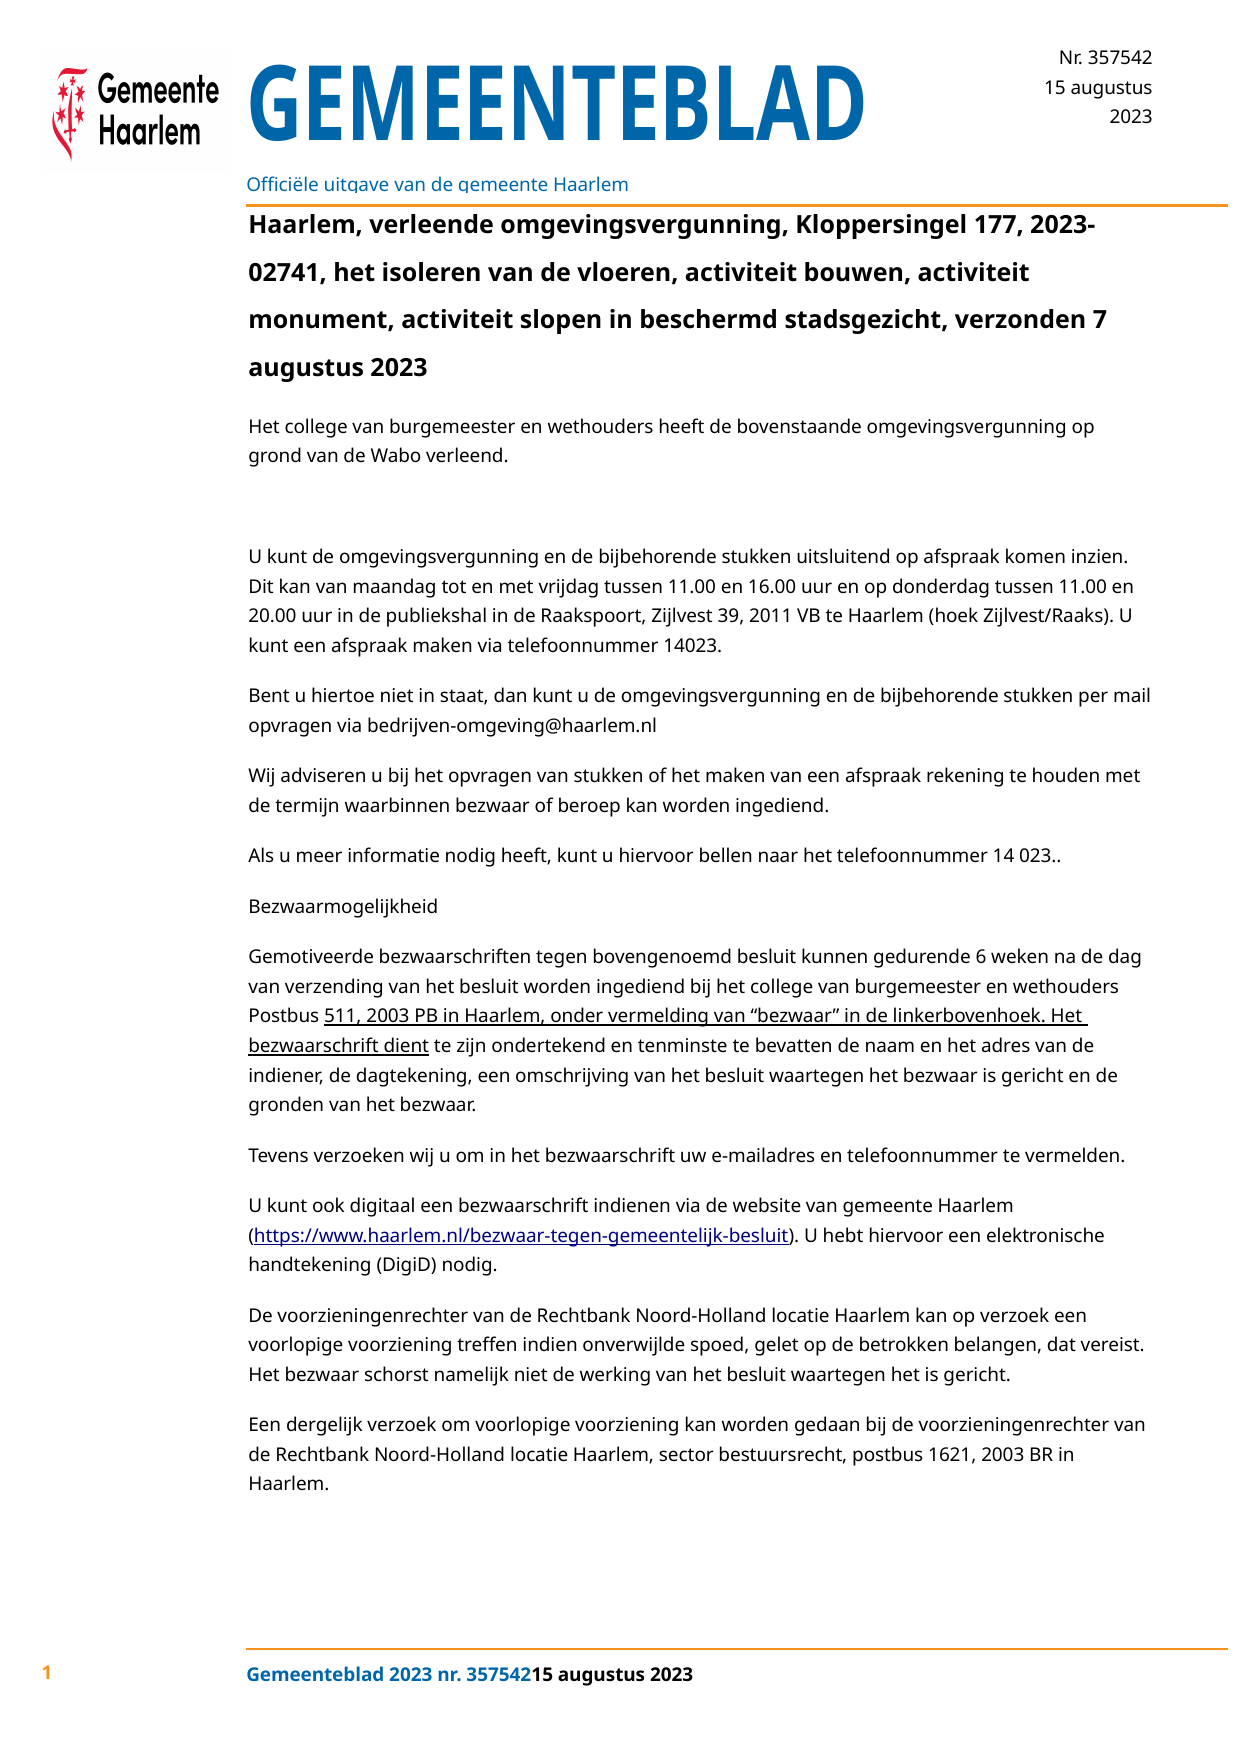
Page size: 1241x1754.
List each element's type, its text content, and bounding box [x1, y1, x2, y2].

picture [41, 47, 231, 172]
text Bent u hiertoe niet in staat, dan kunt u de omgevingsvergunning en de bijbehorende stukken per mail opvragen via bedrijven-omgeving@haarlem.nl [248, 683, 1152, 738]
text Bezwaarmogelijkheid [248, 893, 1152, 919]
text Een dergelijk verzoek om voorlopige voorziening kan worden gedaan bij de voorzieningenrechter van de Rechtbank Noord-Holland locatie Haarlem, sector bestuursrecht, postbus 1621, 2003 BR in Haarlem. [248, 1411, 1152, 1496]
text U kunt de omgevingsvergunning en de bijbehorende stukken uitsluitend op afspraak komen inzien. Dit kan van maandag tot en met vrijdag tussen 11.00 en 16.00 uur en op donderdag tussen 11.00 en 20.00 uur in de publiekshal in de Raakspoort, Zijlvest 39, 2011 VB te Haarlem (hoek Zijlvest/Raaks). U kunt een afspraak maken via telefoonnummer 14023. [248, 543, 1152, 658]
text Het college van burgemeester en wethouders heeft de bovenstaande omgevingsvergunning op grond van de Wabo verleend. [248, 413, 1152, 468]
text U kunt ook digitaal een bezwaarschrift indienen via de website van gemeente Haarlem (https://www.haarlem.nl/bezwaar-tegen-gemeentelijk-besluit). U hebt hiervoor een elektronische handtekening (DigiD) nodig. [248, 1192, 1152, 1277]
text Haarlem, verleende omgevingsvergunning, Kloppersingel 177, 2023-02741, het isoleren van de vloeren, activiteit bouwen, activiteit monument, activiteit slopen in beschermd stadsgezicht, verzonden 7 augustus 2023 [248, 207, 1152, 384]
text Tevens verzoeken wij u om in het bezwaarschrift uw e-mailadres en telefoonnummer te vermelden. [248, 1142, 1152, 1168]
text De voorzieningenrechter van de Rechtbank Noord-Holland locatie Haarlem kan op verzoek een voorlopige voorziening treffen indien onverwijlde spoed, gelet op de betrokken belangen, dat vereist. Het bezwaar schorst namelijk niet de werking van het besluit waartegen het is gericht. [248, 1302, 1152, 1387]
text Als u meer informatie nodig heeft, kunt u hiervoor bellen naar het telefoonnummer 14 023.. [248, 843, 1152, 868]
text Gemotiveerde bezwaarschriften tegen bovengenoemd besluit kunnen gedurende 6 weken na de dag van verzending van het besluit worden ingediend bij het college van burgemeester en wethouders Postbus 511, 2003 PB in Haarlem, onder vermelding van “bezwaar” in de linkerbovenhoek. Het bezwaarschrift dient te zijn ondertekend en tenminste te bevatten de naam en het adres van de indiener, de dagtekening, een omschrijving van het besluit waartegen het bezwaar is gericht en de gronden van het bezwaar. [248, 943, 1152, 1117]
text Wij adviseren u bij het opvragen van stukken of het maken van een afspraak rekening te houden met de termijn waarbinnen bezwaar of beroep kan worden ingediend. [248, 763, 1152, 818]
